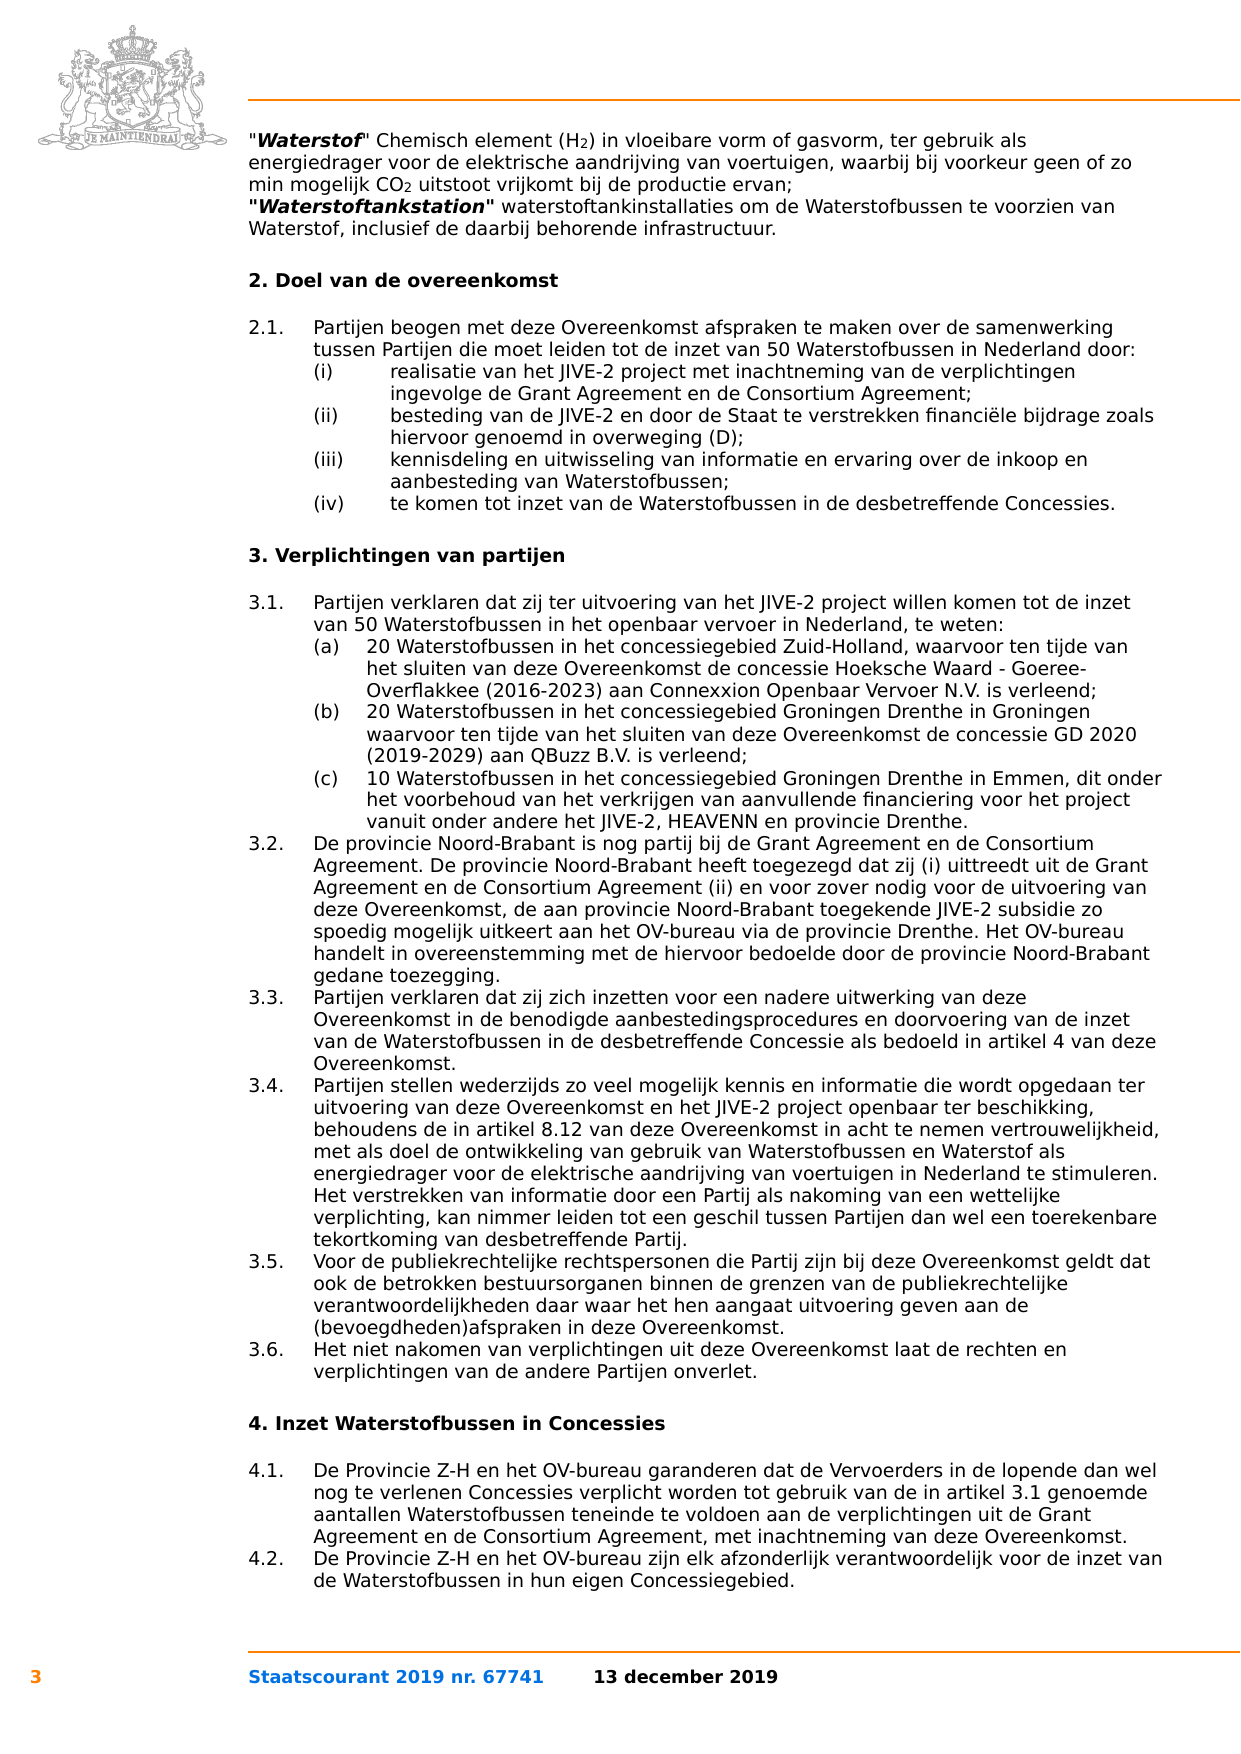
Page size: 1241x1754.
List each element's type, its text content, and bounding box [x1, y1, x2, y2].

text (c) 10 Waterstofbussen in het concessiegebied Groningen Drenthe in Emmen, dit onder het voorbehoud van het verkrijgen van aanvullende financiering voor het project vanuit onder andere het JIVE-2, HEAVENN en provincie Drenthe. [313, 767, 1163, 833]
text (a) 20 Waterstofbussen in het concessiegebied Zuid-Holland, waarvoor ten tijde van het sluiten van deze Overeenkomst de concessie Hoeksche Waard - Goeree-Overflakkee (2016-2023) aan Connexxion Openbaar Vervoer N.V. is verleend; [313, 636, 1163, 701]
text 3.2. De provincie Noord-Brabant is nog partij bij de Grant Agreement en de Consortium Agreement. De provincie Noord-Brabant heeft toegezegd dat zij (i) uittreedt uit de Grant Agreement en de Consortium Agreement (ii) en voor zover nodig voor de uitvoering van deze Overeenkomst, de aan provincie Noord-Brabant toegekende JIVE-2 subsidie zo spoedig mogelijk uitkeert aan het OV-bureau via de provincie Drenthe. Het OV-bureau handelt in overeenstemming met de hiervoor bedoelde door de provincie Noord-Brabant gedane toezegging. [248, 833, 1163, 987]
text "Waterstof" Chemisch element (H2) in vloeibare vorm of gasvorm, ter gebruik als energiedrager voor de elektrische aandrijving van voertuigen, waarbij bij voorkeur geen of zo min mogelijk CO2 uitstoot vrijkomt bij de productie ervan; [248, 130, 1163, 196]
text 3.4. Partijen stellen wederzijds zo veel mogelijk kennis en informatie die wordt opgedaan ter uitvoering van deze Overeenkomst en het JIVE-2 project openbaar ter beschikking, behoudens de in artikel 8.12 van deze Overeenkomst in acht te nemen vertrouwelijkheid, met als doel de ontwikkeling van gebruik van Waterstofbussen en Waterstof als energiedrager voor de elektrische aandrijving van voertuigen in Nederland te stimuleren. Het verstrekken van informatie door een Partij als nakoming van een wettelijke verplichting, kan nimmer leiden tot een geschil tussen Partijen dan wel een toerekenbare tekortkoming van desbetreffende Partij. [248, 1075, 1163, 1251]
text (ii) besteding van de JIVE-2 en door de Staat te verstrekken financiële bijdrage zoals hiervoor genoemd in overweging (D); [313, 405, 1163, 449]
subtitle 4. Inzet Waterstofbussen in Concessies [248, 1413, 1163, 1435]
subtitle 2. Doel van de overeenkomst [248, 270, 1163, 292]
text (i) realisatie van het JIVE-2 project met inachtneming van de verplichtingen ingevolge de Grant Agreement en de Consortium Agreement; [313, 361, 1163, 405]
text 3.5. Voor de publiekrechtelijke rechtspersonen die Partij zijn bij deze Overeenkomst geldt dat ook de betrokken bestuursorganen binnen de grenzen van de publiekrechtelijke verantwoordelijkheden daar waar het hen aangaat uitvoering geven aan de (bevoegdheden)afspraken in deze Overeenkomst. [248, 1251, 1163, 1339]
picture [38, 25, 227, 150]
text "Waterstoftankstation" waterstoftankinstallaties om de Waterstofbussen te voorzien van Waterstof, inclusief de daarbij behorende infrastructuur. [248, 196, 1163, 240]
text 2.1. Partijen beogen met deze Overeenkomst afspraken te maken over de samenwerking tussen Partijen die moet leiden tot de inzet van 50 Waterstofbussen in Nederland door: [248, 317, 1163, 361]
text 4.1. De Provincie Z-H en het OV-bureau garanderen dat de Vervoerders in de lopende dan wel nog te verlenen Concessies verplicht worden tot gebruik van de in artikel 3.1 genoemde aantallen Waterstofbussen teneinde te voldoen aan de verplichtingen uit de Grant Agreement en de Consortium Agreement, met inachtneming van deze Overeenkomst. [248, 1460, 1163, 1548]
text 3.6. Het niet nakomen van verplichtingen uit deze Overeenkomst laat de rechten en verplichtingen van de andere Partijen onverlet. [248, 1339, 1163, 1383]
text (b) 20 Waterstofbussen in het concessiegebied Groningen Drenthe in Groningen waarvoor ten tijde van het sluiten van deze Overeenkomst de concessie GD 2020 (2019-2029) aan QBuzz B.V. is verleend; [313, 701, 1163, 767]
text 3.3. Partijen verklaren dat zij zich inzetten voor een nadere uitwerking van deze Overeenkomst in de benodigde aanbestedingsprocedures en doorvoering van de inzet van de Waterstofbussen in de desbetreffende Concessie als bedoeld in artikel 4 van deze Overeenkomst. [248, 987, 1163, 1075]
text 3.1. Partijen verklaren dat zij ter uitvoering van het JIVE-2 project willen komen tot de inzet van 50 Waterstofbussen in het openbaar vervoer in Nederland, te weten: [248, 592, 1163, 636]
text 4.2. De Provincie Z-H en het OV-bureau zijn elk afzonderlijk verantwoordelijk voor de inzet van de Waterstofbussen in hun eigen Concessiegebied. [248, 1548, 1163, 1592]
text (iv) te komen tot inzet van de Waterstofbussen in de desbetreffende Concessies. [313, 493, 1163, 514]
subtitle 3. Verplichtingen van partijen [248, 544, 1163, 567]
text (iii) kennisdeling en uitwisseling van informatie en ervaring over de inkoop en aanbesteding van Waterstofbussen; [313, 449, 1163, 493]
